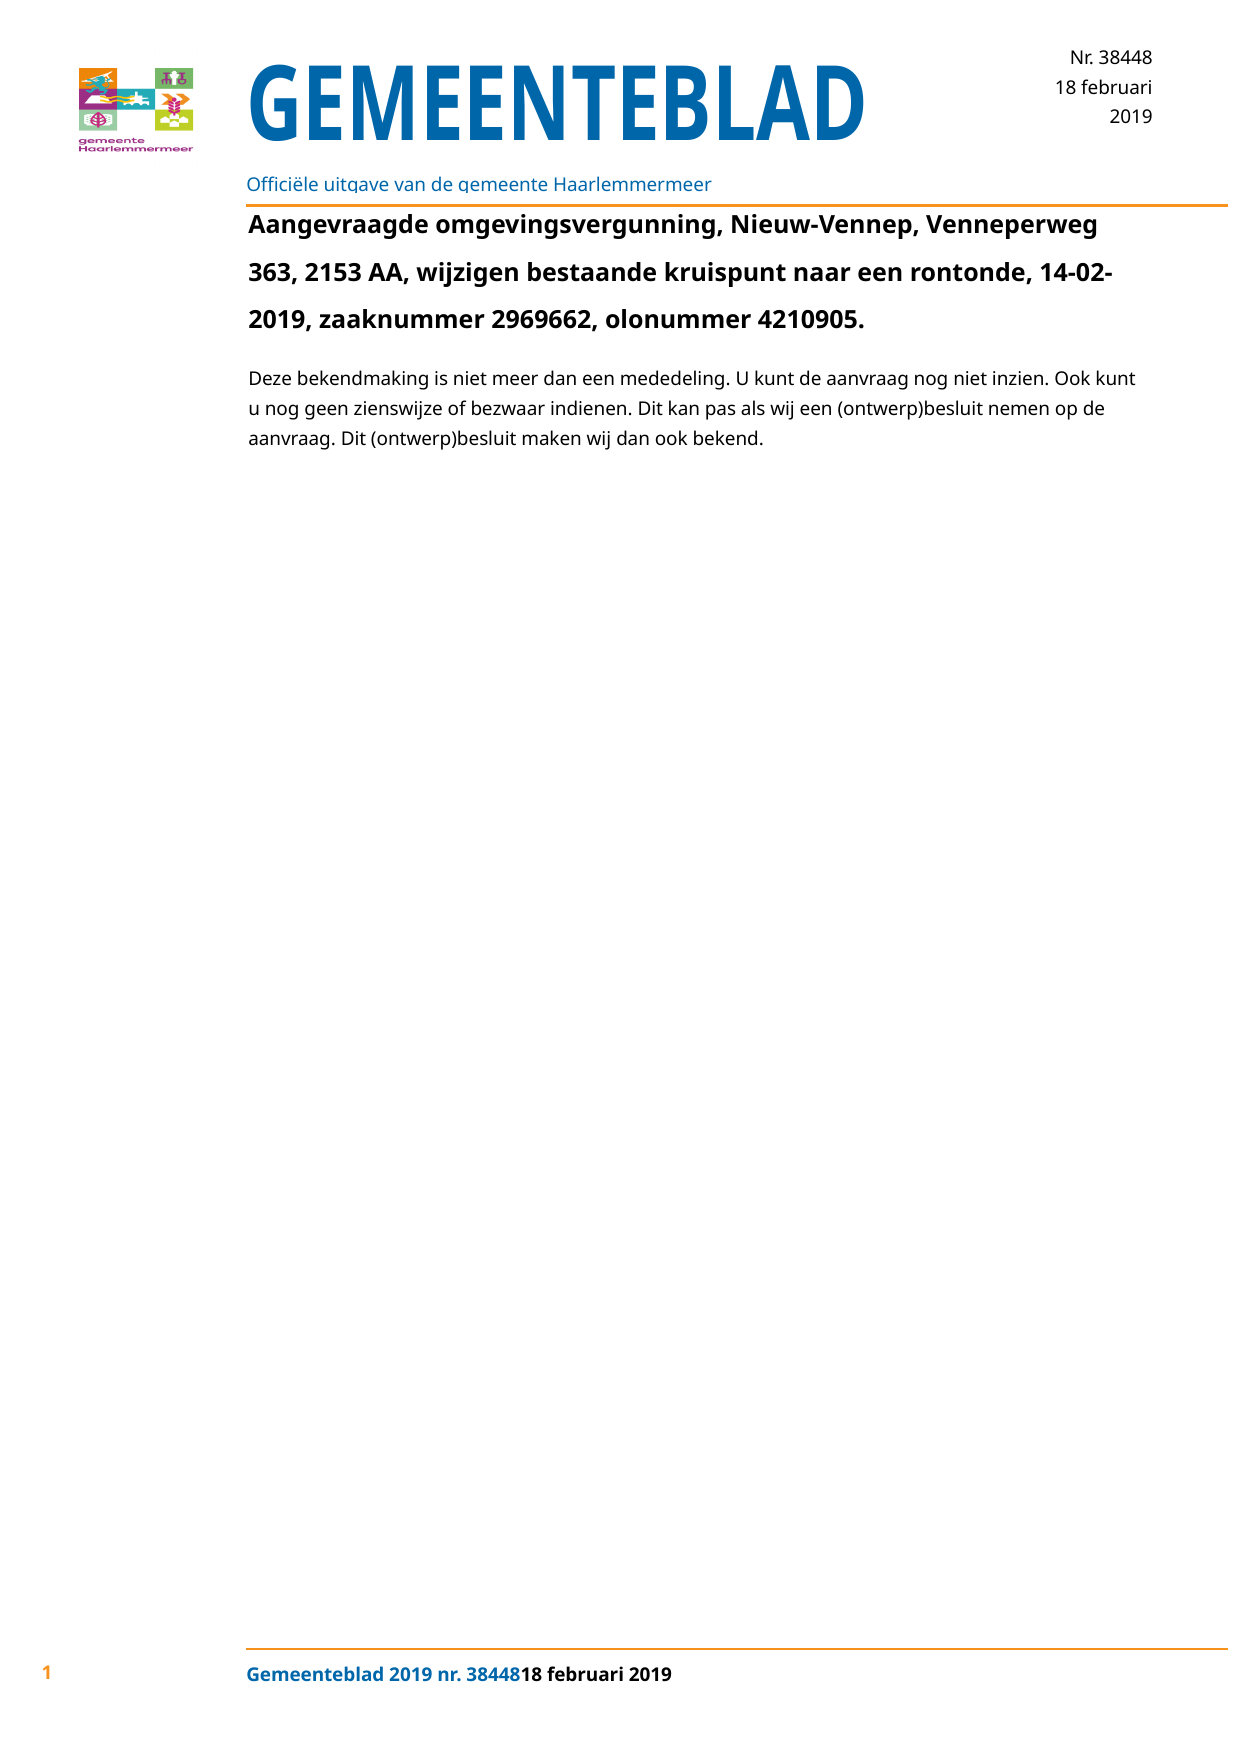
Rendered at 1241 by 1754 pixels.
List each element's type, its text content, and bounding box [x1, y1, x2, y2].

text Aangevraagde omgevingsvergunning, Nieuw-Vennep, Venneperweg 363, 2153 AA, wijzigen bestaande kruispunt naar een rontonde, 14-02-2019, zaaknummer 2969662, olonummer 4210905. [248, 207, 1152, 336]
picture [41, 47, 231, 172]
text Deze bekendmaking is niet meer dan een mededeling. U kunt de aanvraag nog niet inzien. Ook kunt u nog geen zienswijze of bezwaar indienen. Dit kan pas als wij een (ontwerp)besluit nemen op de aanvraag. Dit (ontwerp)besluit maken wij dan ook bekend. [248, 366, 1152, 450]
